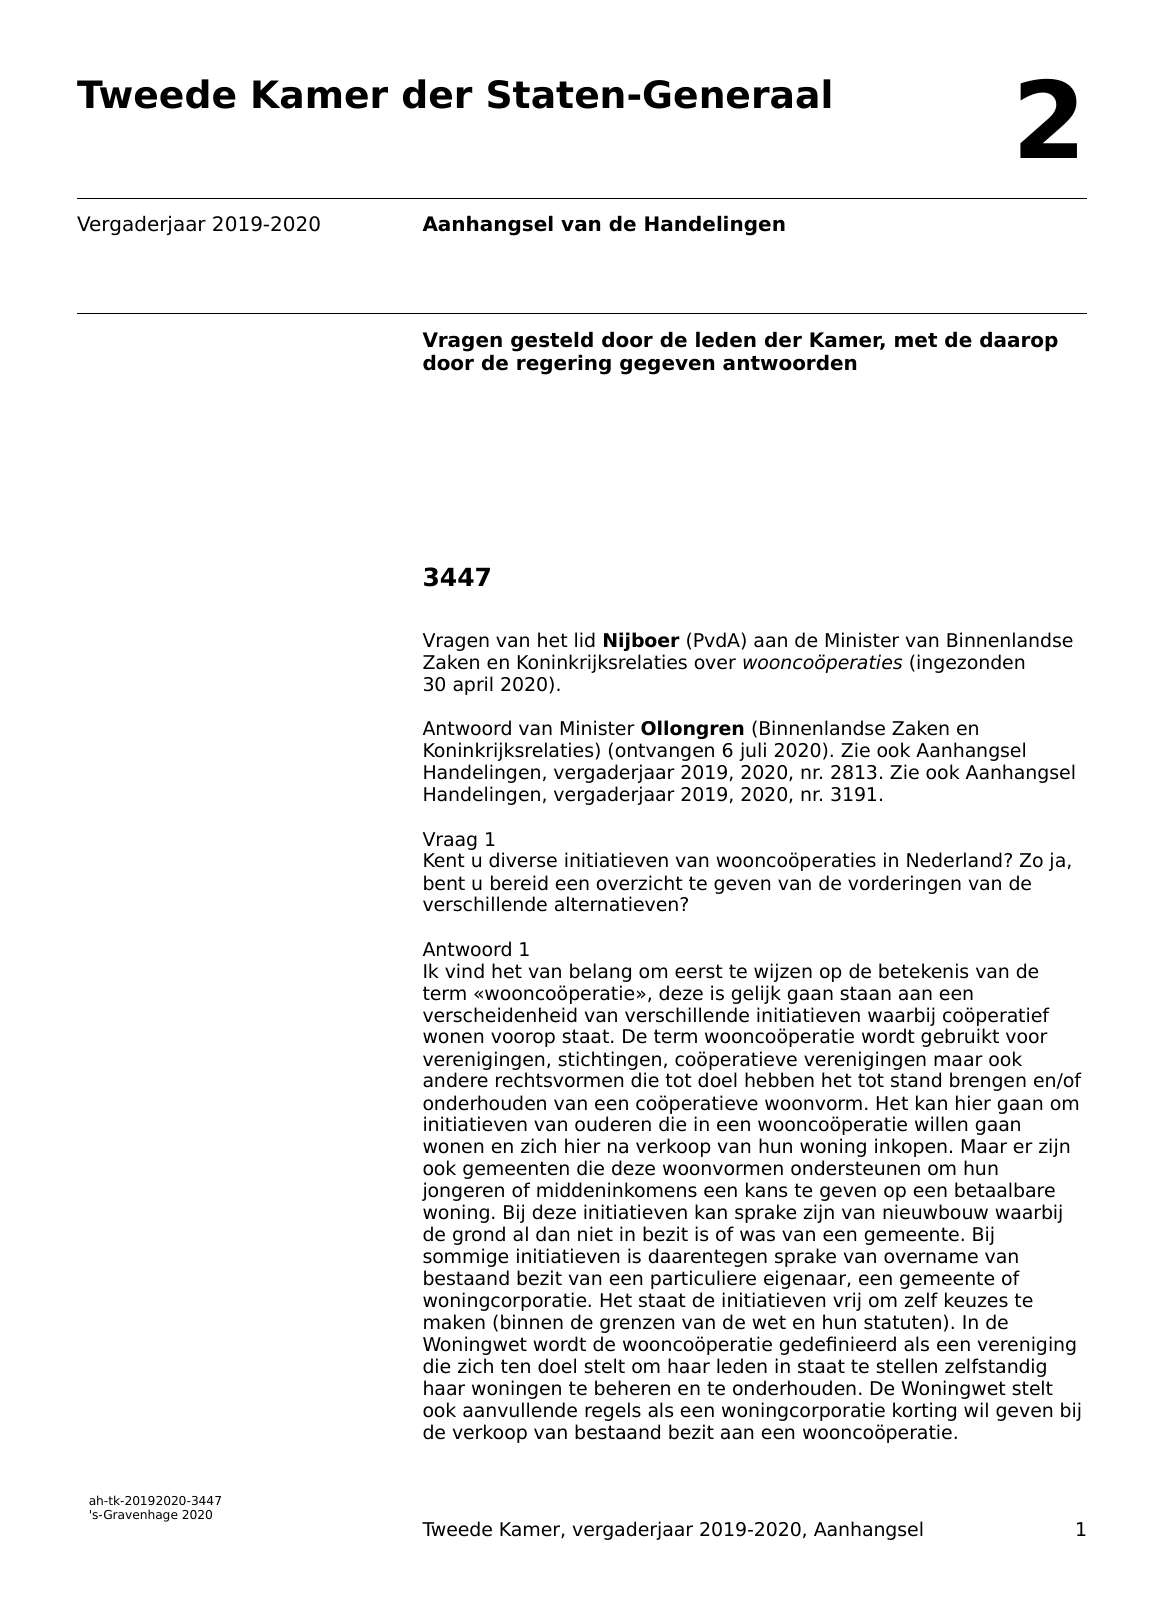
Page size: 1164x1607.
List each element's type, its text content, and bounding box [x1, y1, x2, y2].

text Kent u diverse initiatieven van wooncoöperaties in Nederland? Zo ja, bent u bereid een overzicht te geven van de vorderingen van de verschillende alternatieven? [422, 850, 1087, 916]
table_header Tweede Kamer der Staten-Generaal [77, 59, 886, 198]
text 3447 [422, 563, 1087, 592]
text Ik vind het van belang om eerst te wijzen op de betekenis van de term «wooncoöperatie», deze is gelijk gaan staan aan een verscheidenheid van verschillende initiatieven waarbij coöperatief wonen voorop staat. De term wooncoöperatie wordt gebruikt voor verenigingen, stichtingen, coöperatieve verenigingen maar ook andere rechtsvormen die tot doel hebben het tot stand brengen en/of onderhouden van een coöperatieve woonvorm. Het kan hier gaan om initiatieven van ouderen die in een wooncoöperatie willen gaan wonen en zich hier na verkoop van hun woning inkopen. Maar er zijn ook gemeenten die deze woonvormen ondersteunen om hun jongeren of middeninkomens een kans te geven op een betaalbare woning. Bij deze initiatieven kan sprake zijn van nieuwbouw waarbij de grond al dan niet in bezit is of was van een gemeente. Bij sommige initiatieven is daarentegen sprake van overname van bestaand bezit van een particuliere eigenaar, een gemeente of woningcorporatie. Het staat de initiatieven vrij om zelf keuzes te maken (binnen de grenzen van de wet en hun statuten). In de Woningwet wordt de wooncoöperatie gedefinieerd als een vereniging die zich ten doel stelt om haar leden in staat te stellen zelfstandig haar woningen te beheren en te onderhouden. De Woningwet stelt ook aanvullende regels als een woningcorporatie korting wil geven bij de verkoop van bestaand bezit aan een wooncoöperatie. [422, 961, 1087, 1444]
table_cell Vergaderjaar 2019-2020 [77, 199, 422, 313]
table_cell Aanhangsel van de Handelingen [422, 199, 1087, 313]
text Antwoord van Minister Ollongren (Binnenlandse Zaken en Koninkrijksrelaties) (ontvangen 6 juli 2020). Zie ook Aanhangsel Handelingen, vergaderjaar 2019, 2020, nr. 2813. Zie ook Aanhangsel Handelingen, vergaderjaar 2019, 2020, nr. 3191. [422, 718, 1087, 806]
text Vragen van het lid Nijboer (PvdA) aan de Minister van Binnenlandse Zaken en Koninkrijksrelaties over wooncoöperaties (ingezonden 30 april 2020). [422, 630, 1087, 696]
text Antwoord 1 [422, 938, 1087, 961]
text ah-tk-20192020-3447 [88, 1494, 323, 1508]
table_cell [77, 314, 422, 375]
table_header 2 [886, 59, 1087, 198]
text 's-Gravenhage 2020 [88, 1508, 323, 1522]
text Vraag 1 [422, 828, 1087, 850]
table_cell Vragen gesteld door de leden der Kamer, met de daarop door de regering gegeven antwoorden [422, 314, 1087, 375]
